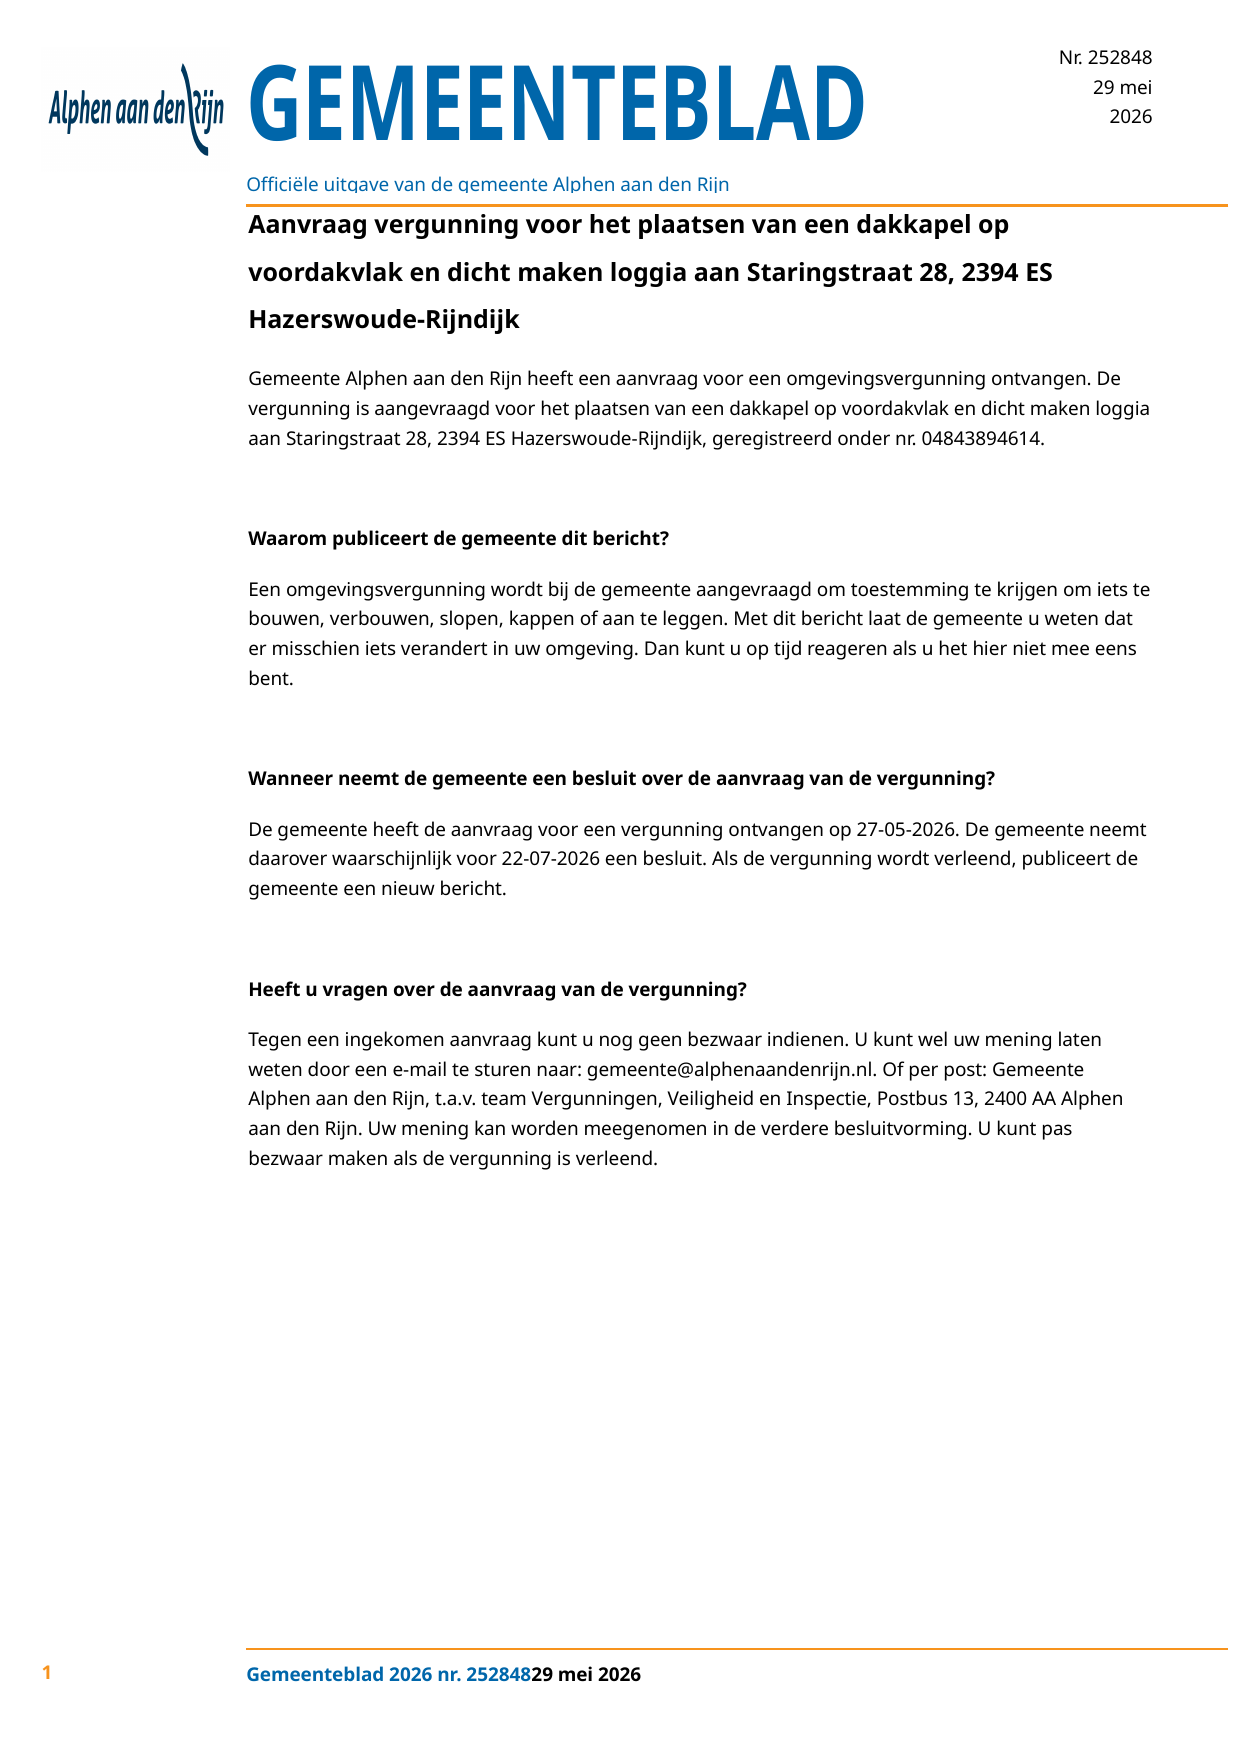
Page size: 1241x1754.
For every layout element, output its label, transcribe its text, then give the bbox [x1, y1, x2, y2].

text Tegen een ingekomen aanvraag kunt u nog geen bezwaar indienen. U kunt wel uw mening laten weten door een e-mail te sturen naar: gemeente@alphenaandenrijn.nl. Of per post: Gemeente Alphen aan den Rijn, t.a.v. team Vergunningen, Veiligheid en Inspectie, Postbus 13, 2400 AA Alphen aan den Rijn. Uw mening kan worden meegenomen in de verdere besluitvorming. U kunt pas bezwaar maken als de vergunning is verleend. [248, 1026, 1152, 1170]
text Gemeente Alphen aan den Rijn heeft een aanvraag voor een omgevingsvergunning ontvangen. De vergunning is aangevraagd voor het plaatsen van een dakkapel op voordakvlak en dicht maken loggia aan Staringstraat 28, 2394 ES Hazerswoude-Rijndijk, geregistreerd onder nr. 04843894614. [248, 366, 1152, 450]
text Aanvraag vergunning voor het plaatsen van een dakkapel op voordakvlak en dicht maken loggia aan Staringstraat 28, 2394 ES Hazerswoude-Rijndijk [248, 207, 1152, 336]
text Heeft u vragen over de aanvraag van de vergunning? [248, 976, 1152, 1002]
text Wanneer neemt de gemeente een besluit over de aanvraag van de vergunning? [248, 766, 1152, 791]
picture [41, 47, 231, 172]
text Waarom publiceert de gemeente dit bericht? [248, 526, 1152, 551]
text Een omgevingsvergunning wordt bij de gemeente aangevraagd om toestemming te krijgen om iets te bouwen, verbouwen, slopen, kappen of aan te leggen. Met dit bericht laat de gemeente u weten dat er misschien iets verandert in uw omgeving. Dan kunt u op tijd reageren als u het hier niet mee eens bent. [248, 576, 1152, 690]
text De gemeente heeft de aanvraag voor een vergunning ontvangen op 27-05-2026. De gemeente neemt daarover waarschijnlijk voor 22-07-2026 een besluit. Als de vergunning wordt verleend, publiceert de gemeente een nieuw bericht. [248, 816, 1152, 901]
